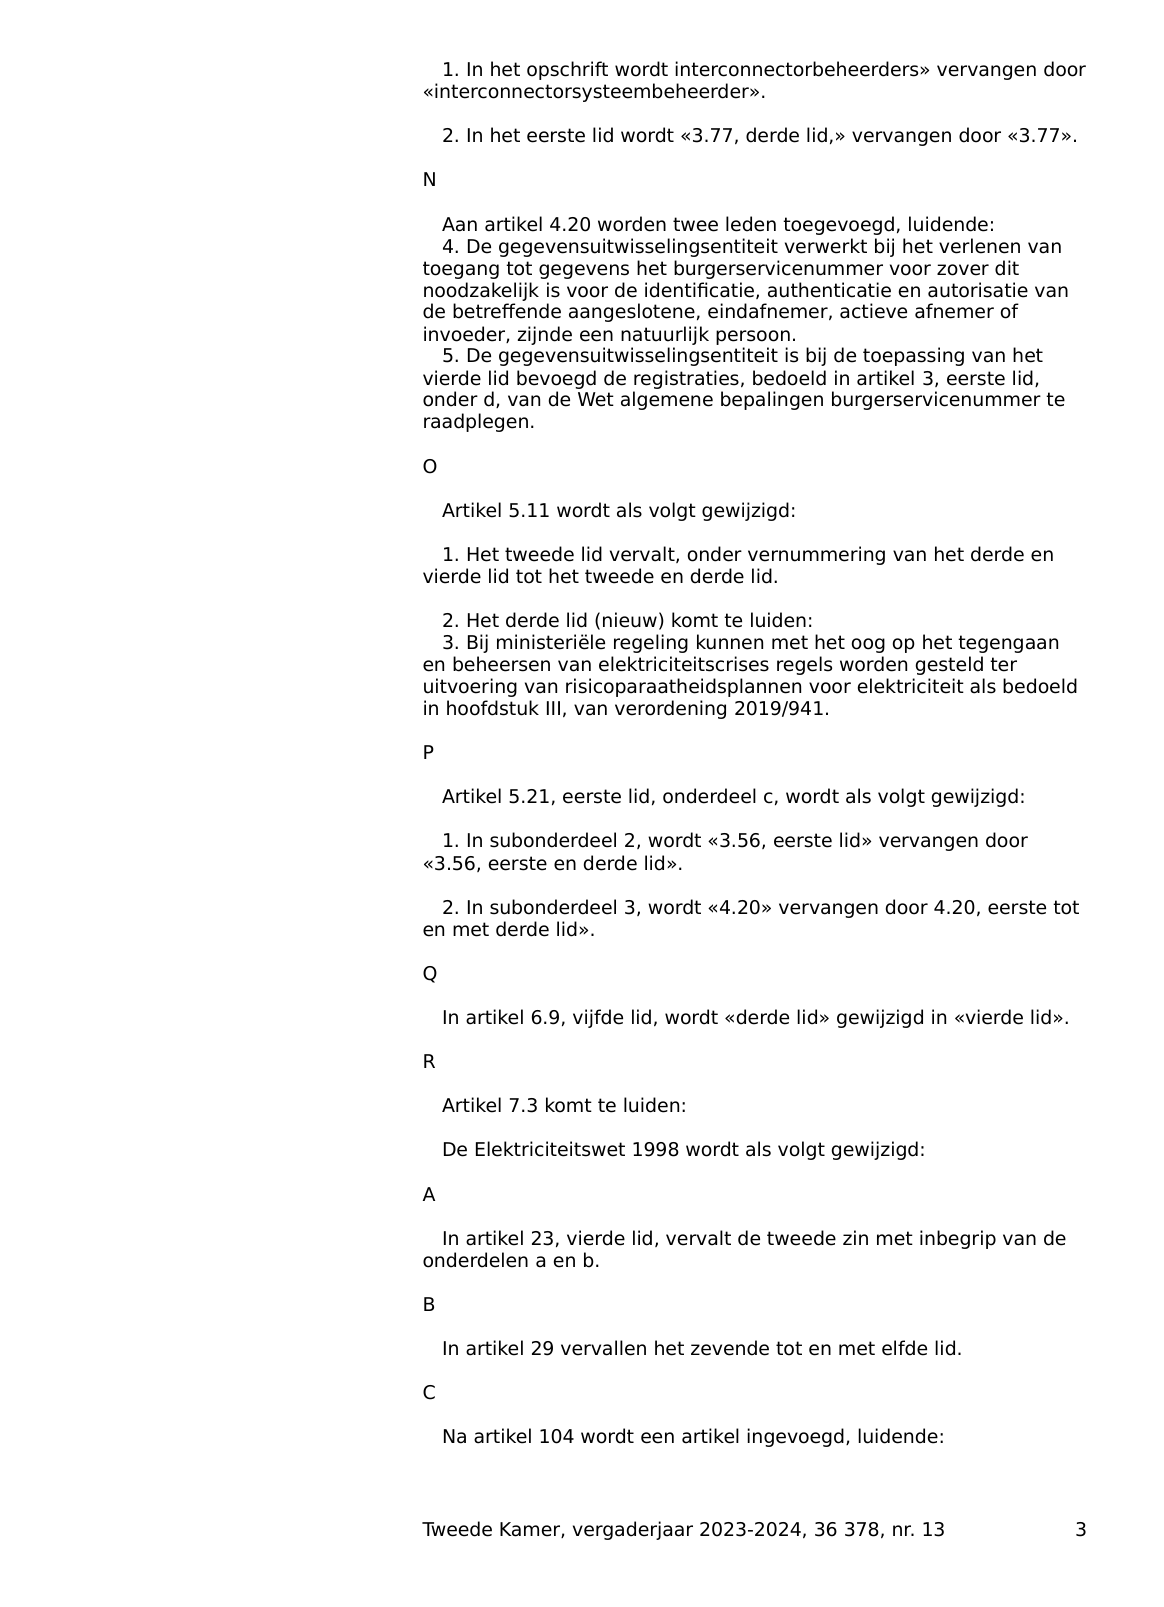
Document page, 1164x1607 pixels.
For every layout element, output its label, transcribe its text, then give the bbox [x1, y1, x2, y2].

subtitle C [422, 1382, 1087, 1404]
subtitle R [422, 1051, 1087, 1073]
subtitle Q [422, 963, 1087, 985]
text De Elektriciteitswet 1998 wordt als volgt gewijzigd: [422, 1139, 1087, 1161]
text Na artikel 104 wordt een artikel ingevoegd, luidende: [422, 1426, 1087, 1448]
text 5. De gegevensuitwisselingsentiteit is bij de toepassing van het vierde lid bevoegd de registraties, bedoeld in artikel 3, eerste lid, onder d, van de Wet algemene bepalingen burgerservicenummer te raadplegen. [422, 345, 1087, 433]
text 1. In subonderdeel 2, wordt «3.56, eerste lid» vervangen door «3.56, eerste en derde lid». [422, 830, 1087, 874]
subtitle N [422, 169, 1087, 191]
subtitle O [422, 456, 1087, 477]
text Artikel 5.21, eerste lid, onderdeel c, wordt als volgt gewijzigd: [422, 786, 1087, 808]
text Artikel 5.11 wordt als volgt gewijzigd: [422, 500, 1087, 522]
text 1. Het tweede lid vervalt, onder vernummering van het derde en vierde lid tot het tweede en derde lid. [422, 544, 1087, 588]
text 4. De gegevensuitwisselingsentiteit verwerkt bij het verlenen van toegang tot gegevens het burgerservicenummer voor zover dit noodzakelijk is voor de identificatie, authenticatie en autorisatie van de betreffende aangeslotene, eindafnemer, actieve afnemer of invoeder, zijnde een natuurlijk persoon. [422, 236, 1087, 345]
text Aan artikel 4.20 worden twee leden toegevoegd, luidende: [422, 213, 1087, 236]
text In artikel 23, vierde lid, vervalt de tweede zin met inbegrip van de onderdelen a en b. [422, 1228, 1087, 1272]
text Artikel 7.3 komt te luiden: [422, 1095, 1087, 1117]
subtitle A [422, 1183, 1087, 1206]
subtitle B [422, 1294, 1087, 1316]
text 1. In het opschrift wordt interconnectorbeheerders» vervangen door «interconnectorsysteembeheerder». [422, 59, 1087, 103]
text 2. In subonderdeel 3, wordt «4.20» vervangen door 4.20, eerste tot en met derde lid». [422, 897, 1087, 941]
text 3. Bij ministeriële regeling kunnen met het oog op het tegengaan en beheersen van elektriciteitscrises regels worden gesteld ter uitvoering van risicoparaatheidsplannen voor elektriciteit als bedoeld in hoofdstuk III, van verordening 2019/941. [422, 632, 1087, 720]
subtitle P [422, 742, 1087, 764]
text In artikel 29 vervallen het zevende tot en met elfde lid. [422, 1338, 1087, 1360]
text 2. Het derde lid (nieuw) komt te luiden: [422, 610, 1087, 632]
text 2. In het eerste lid wordt «3.77, derde lid,» vervangen door «3.77». [422, 125, 1087, 147]
text In artikel 6.9, vijfde lid, wordt «derde lid» gewijzigd in «vierde lid». [422, 1007, 1087, 1029]
